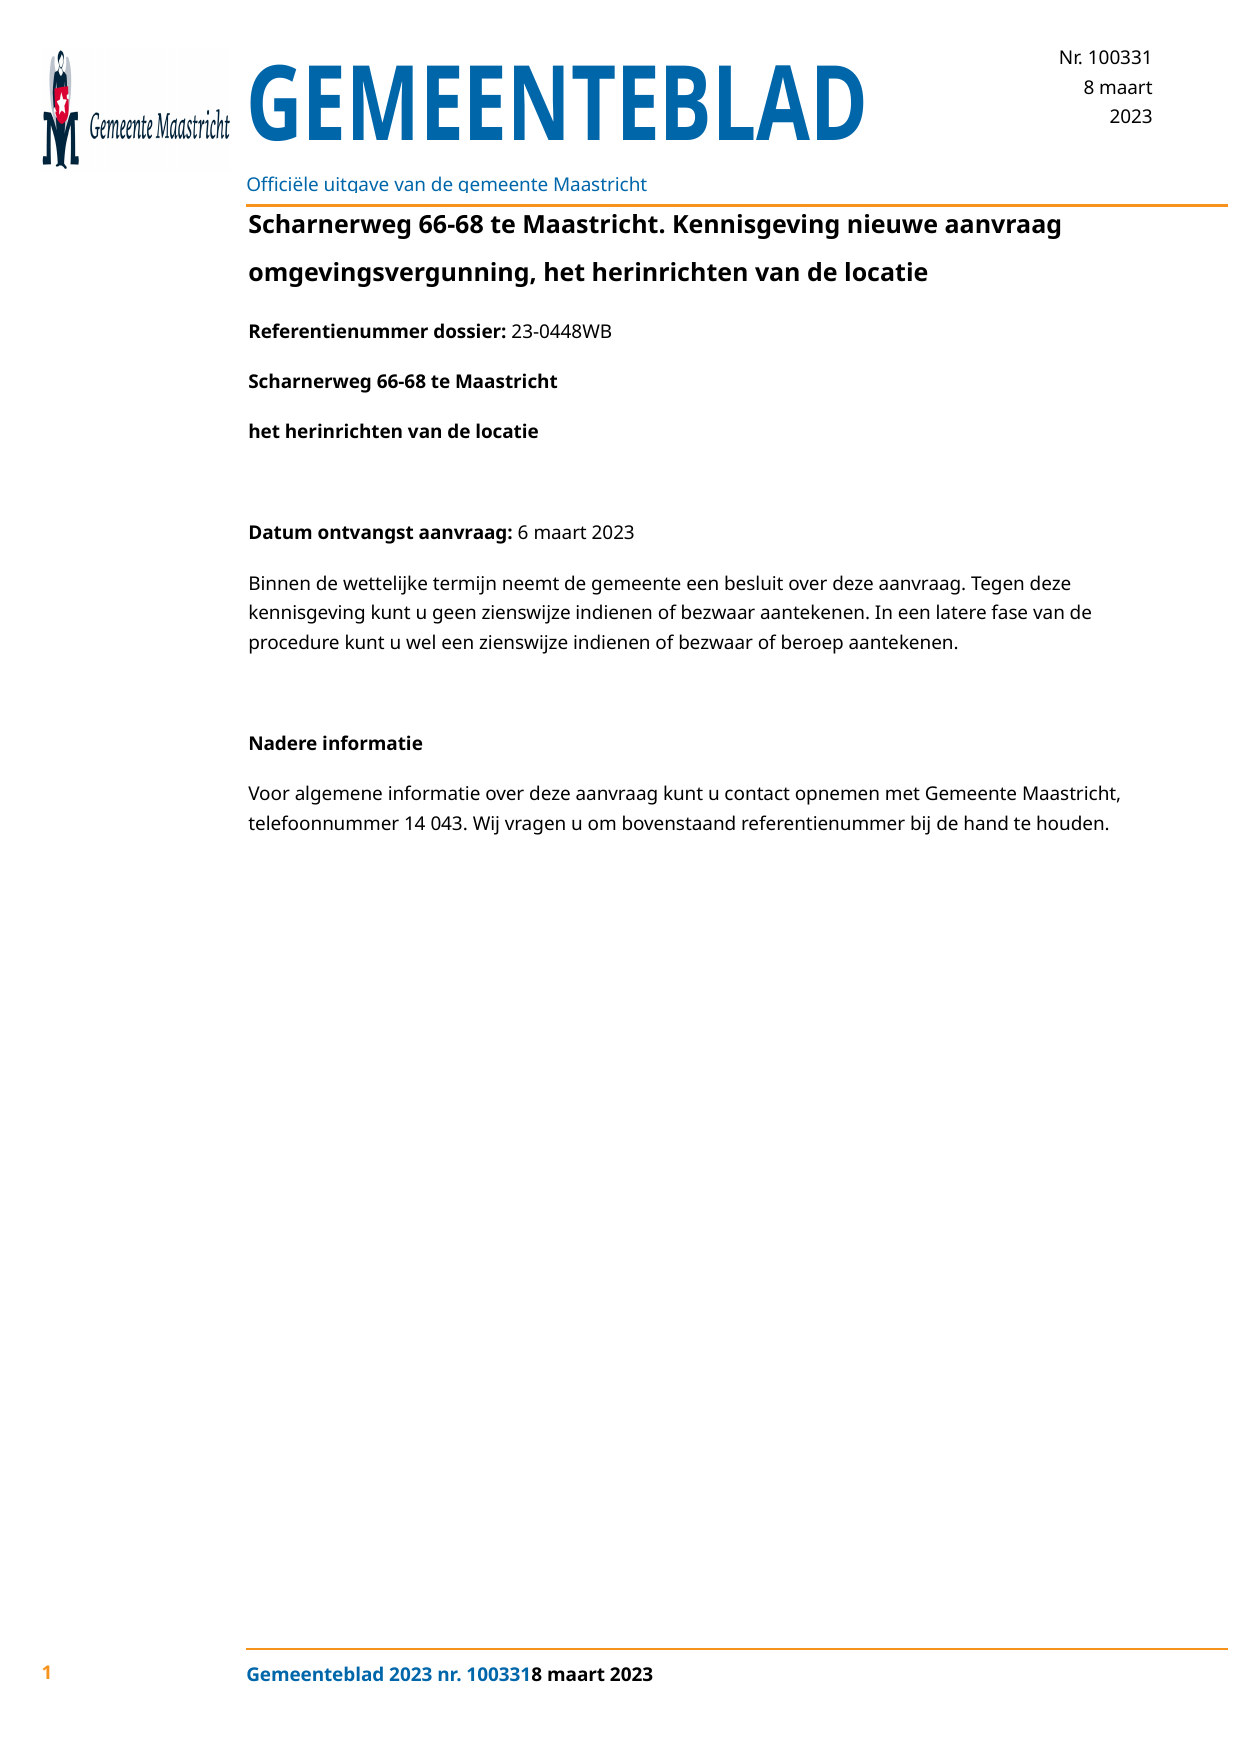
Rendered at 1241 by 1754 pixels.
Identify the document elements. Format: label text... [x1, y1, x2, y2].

text Binnen de wettelijke termijn neemt de gemeente een besluit over deze aanvraag. Tegen deze kennisgeving kunt u geen zienswijze indienen of bezwaar aantekenen. In een latere fase van de procedure kunt u wel een zienswijze indienen of bezwaar of beroep aantekenen. [248, 570, 1152, 655]
text Nadere informatie [248, 730, 1152, 756]
text het herinrichten van de locatie [248, 419, 1152, 444]
text Datum ontvangst aanvraag: 6 maart 2023 [248, 519, 1152, 545]
picture [41, 47, 231, 172]
text Voor algemene informatie over deze aanvraag kunt u contact opnemen met Gemeente Maastricht, telefoonnummer 14 043. Wij vragen u om bovenstaand referentienummer bij de hand te houden. [248, 780, 1152, 836]
text Scharnerweg 66-68 te Maastricht [248, 368, 1152, 394]
text Referentienummer dossier: 23-0448WB [248, 318, 1152, 344]
text Scharnerweg 66-68 te Maastricht. Kennisgeving nieuwe aanvraag omgevingsvergunning, het herinrichten van de locatie [248, 207, 1152, 288]
